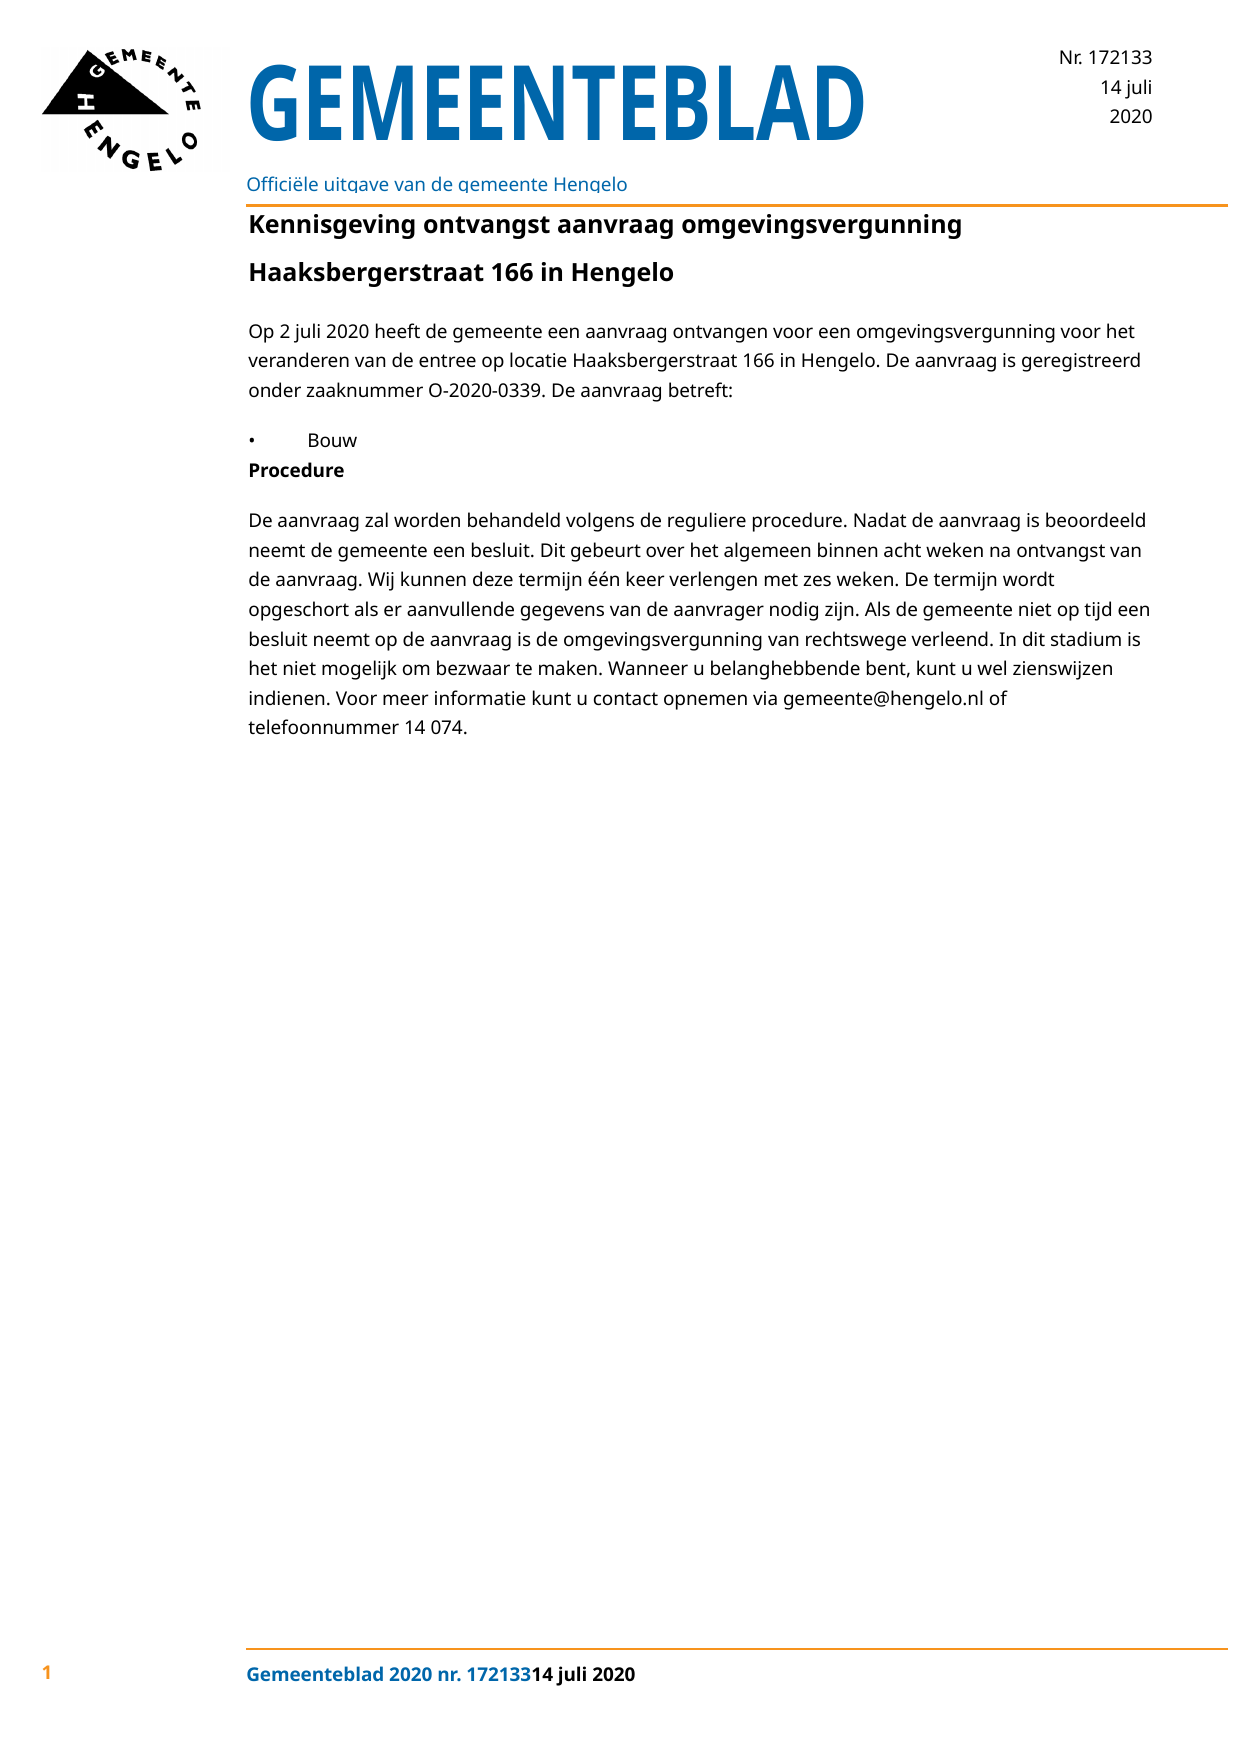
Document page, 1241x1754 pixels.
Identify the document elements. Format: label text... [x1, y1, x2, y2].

text Kennisgeving ontvangst aanvraag omgevingsvergunning Haaksbergerstraat 166 in Hengelo [248, 207, 1152, 288]
text Op 2 juli 2020 heeft de gemeente een aanvraag ontvangen voor een omgevingsvergunning voor het veranderen van de entree op locatie Haaksbergerstraat 166 in Hengelo. De aanvraag is geregistreerd onder zaaknummer O-2020-0339. De aanvraag betreft: [248, 318, 1152, 403]
list Bouw [248, 427, 1152, 453]
text De aanvraag zal worden behandeld volgens de reguliere procedure. Nadat de aanvraag is beoordeeld neemt de gemeente een besluit. Dit gebeurt over het algemeen binnen acht weken na ontvangst van de aanvraag. Wij kunnen deze termijn één keer verlengen met zes weken. De termijn wordt opgeschort als er aanvullende gegevens van de aanvrager nodig zijn. Als de gemeente niet op tijd een besluit neemt op de aanvraag is de omgevingsvergunning van rechtswege verleend. In dit stadium is het niet mogelijk om bezwaar te maken. Wanneer u belanghebbende bent, kunt u wel zienswijzen indienen. Voor meer informatie kunt u contact opnemen via gemeente@hengelo.nl of telefoonnummer 14 074. [248, 507, 1152, 740]
text Procedure [248, 457, 1152, 483]
picture [41, 47, 231, 172]
